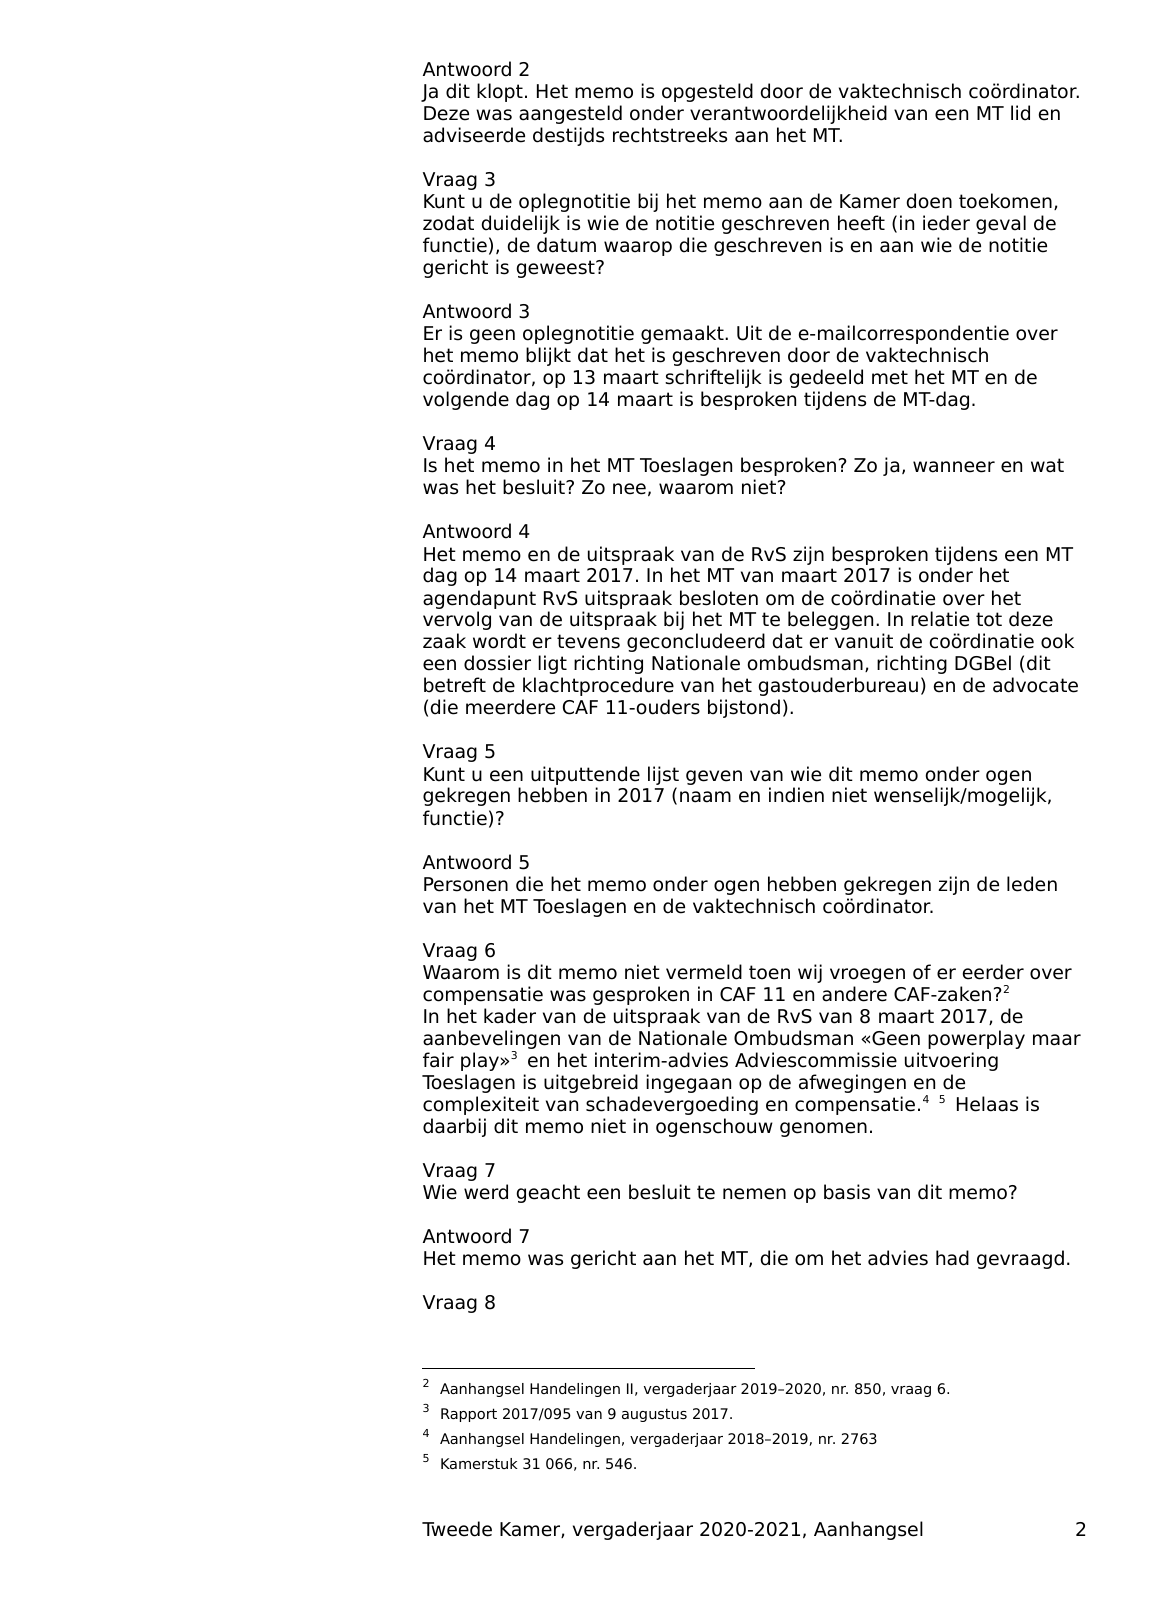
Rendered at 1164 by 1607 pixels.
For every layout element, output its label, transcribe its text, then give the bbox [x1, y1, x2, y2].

text Antwoord 2 [422, 59, 1087, 81]
text Aanhangsel Handelingen II, vergaderjaar 2019–2020, nr. 850, vraag 6. [422, 1377, 1087, 1399]
text Personen die het memo onder ogen hebben gekregen zijn de leden van het MT Toeslagen en de vaktechnisch coördinator. [422, 873, 1087, 917]
text Kunt u de oplegnotitie bij het memo aan de Kamer doen toekomen, zodat duidelijk is wie de notitie geschreven heeft (in ieder geval de functie), de datum waarop die geschreven is en aan wie de notitie gericht is geweest? [422, 191, 1087, 279]
text Ja dit klopt. Het memo is opgesteld door de vaktechnisch coördinator. Deze was aangesteld onder verantwoordelijkheid van een MT lid en adviseerde destijds rechtstreeks aan het MT. [422, 81, 1087, 147]
text Antwoord 5 [422, 852, 1087, 873]
text Antwoord 4 [422, 521, 1087, 543]
text Antwoord 7 [422, 1226, 1087, 1248]
text Er is geen oplegnotitie gemaakt. Uit de e-mailcorrespondentie over het memo blijkt dat het is geschreven door de vaktechnisch coördinator, op 13 maart schriftelijk is gedeeld met het MT en de volgende dag op 14 maart is besproken tijdens de MT-dag. [422, 323, 1087, 411]
text Vraag 5 [422, 741, 1087, 763]
text Vraag 8 [422, 1292, 1087, 1314]
text Waarom is dit memo niet vermeld toen wij vroegen of er eerder over compensatie was gesproken in CAF 11 en andere CAF-zaken? [422, 962, 1087, 1006]
text Rapport 2017/095 van 9 augustus 2017. [422, 1402, 1087, 1424]
text Antwoord 3 [422, 301, 1087, 323]
text Kamerstuk 31 066, nr. 546. [422, 1452, 1087, 1474]
text Wie werd geacht een besluit te nemen op basis van dit memo? [422, 1182, 1087, 1204]
text Vraag 6 [422, 940, 1087, 962]
text In het kader van de uitspraak van de RvS van 8 maart 2017, de aanbevelingen van de Nationale Ombudsman «Geen powerplay maar fair play» en het interim-advies Adviescommissie uitvoering Toeslagen is uitgebreid ingegaan op de afwegingen en de complexiteit van schadevergoeding en compensatie. Helaas is daarbij dit memo niet in ogenschouw genomen. [422, 1006, 1087, 1137]
text Het memo was gericht aan het MT, die om het advies had gevraagd. [422, 1248, 1087, 1270]
text Het memo en de uitspraak van de RvS zijn besproken tijdens een MT dag op 14 maart 2017. In het MT van maart 2017 is onder het agendapunt RvS uitspraak besloten om de coördinatie over het vervolg van de uitspraak bij het MT te beleggen. In relatie tot deze zaak wordt er tevens geconcludeerd dat er vanuit de coördinatie ook een dossier ligt richting Nationale ombudsman, richting DGBel (dit betreft de klachtprocedure van het gastouderbureau) en de advocate (die meerdere CAF 11-ouders bijstond). [422, 543, 1087, 719]
text Vraag 3 [422, 169, 1087, 191]
text Vraag 4 [422, 433, 1087, 455]
text Vraag 7 [422, 1160, 1087, 1182]
text Kunt u een uitputtende lijst geven van wie dit memo onder ogen gekregen hebben in 2017 (naam en indien niet wenselijk/mogelijk, functie)? [422, 763, 1087, 829]
text Aanhangsel Handelingen, vergaderjaar 2018–2019, nr. 2763 [422, 1427, 1087, 1449]
text Is het memo in het MT Toeslagen besproken? Zo ja, wanneer en wat was het besluit? Zo nee, waarom niet? [422, 455, 1087, 499]
